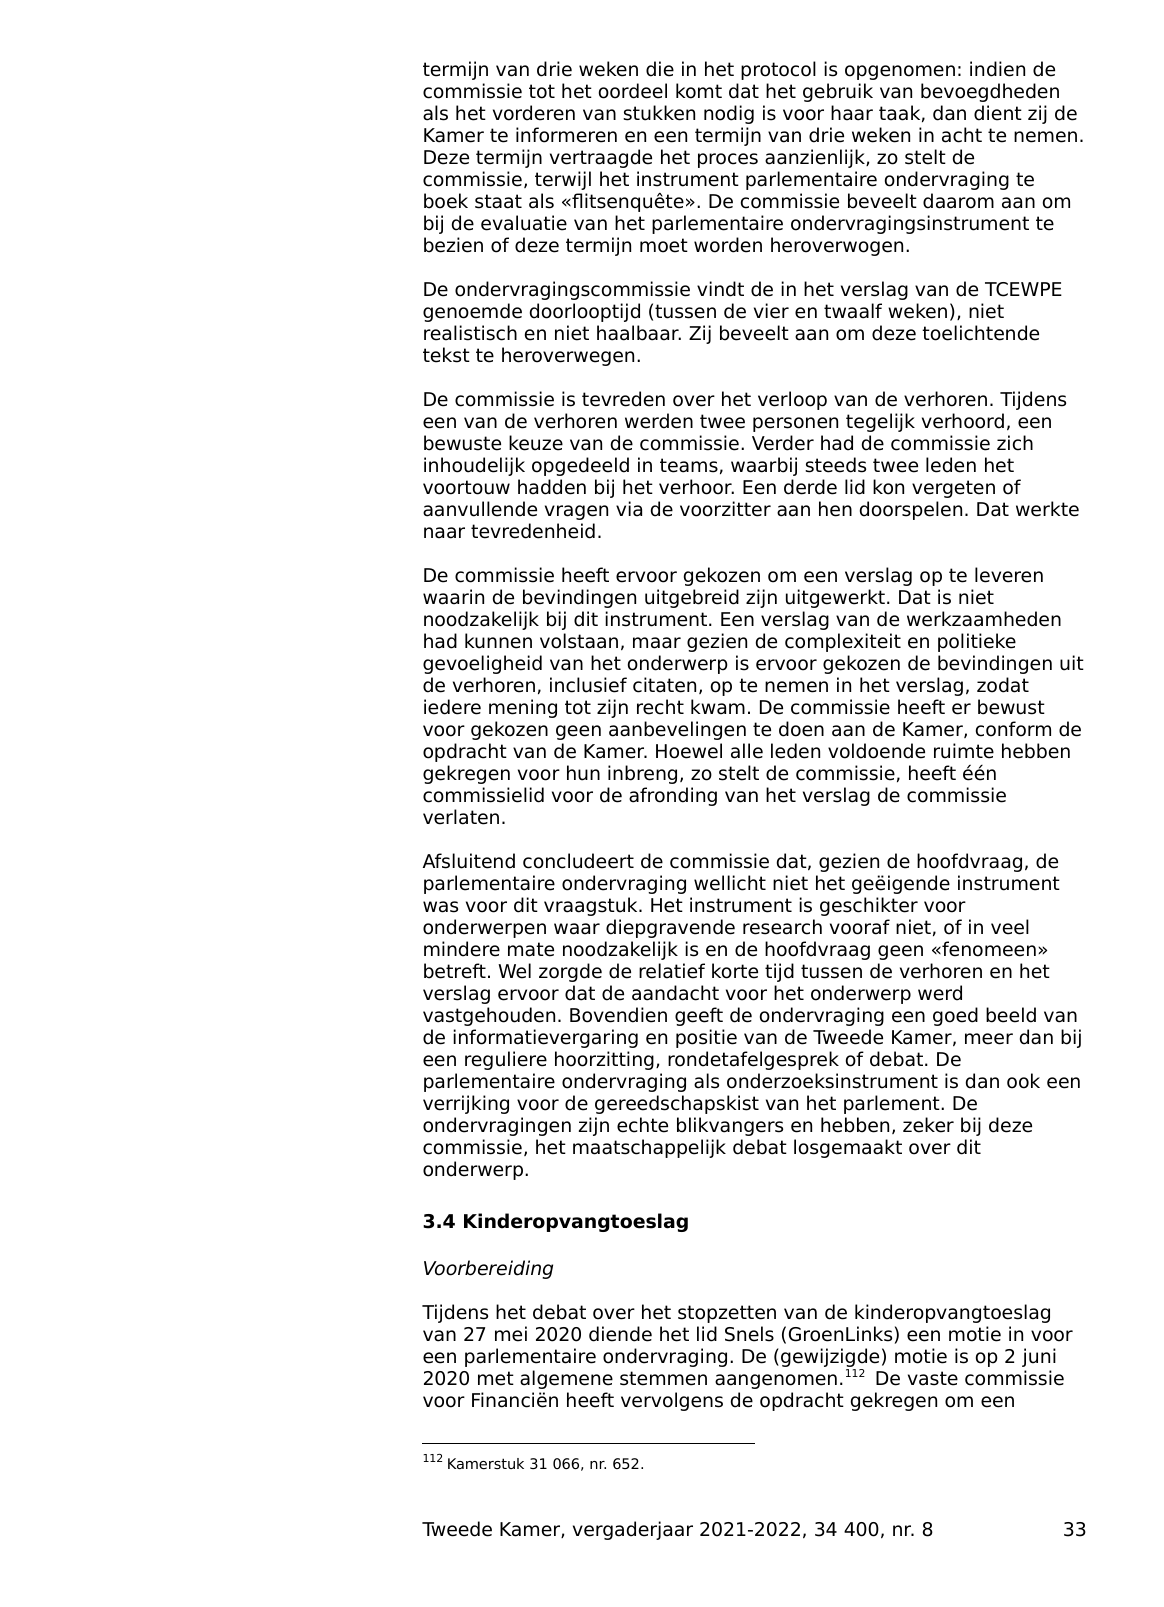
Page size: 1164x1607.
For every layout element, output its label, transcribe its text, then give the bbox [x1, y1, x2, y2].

text Afsluitend concludeert de commissie dat, gezien de hoofdvraag, de parlementaire ondervraging wellicht niet het geëigende instrument was voor dit vraagstuk. Het instrument is geschikter voor onderwerpen waar diepgravende research vooraf niet, of in veel mindere mate noodzakelijk is en de hoofdvraag geen «fenomeen» betreft. Wel zorgde de relatief korte tijd tussen de verhoren en het verslag ervoor dat de aandacht voor het onderwerp werd vastgehouden. Bovendien geeft de ondervraging een goed beeld van de informatievergaring en positie van de Tweede Kamer, meer dan bij een reguliere hoorzitting, rondetafelgesprek of debat. De parlementaire ondervraging als onderzoeksinstrument is dan ook een verrijking voor de gereedschapskist van het parlement. De ondervragingen zijn echte blikvangers en hebben, zeker bij deze commissie, het maatschappelijk debat losgemaakt over dit onderwerp. [422, 851, 1087, 1181]
text Tijdens het debat over het stopzetten van de kinderopvangtoeslag van 27 mei 2020 diende het lid Snels (GroenLinks) een motie in voor een parlementaire ondervraging. De (gewijzigde) motie is op 2 juni 2020 met algemene stemmen aangenomen. De vaste commissie voor Financiën heeft vervolgens de opdracht gekregen om een [422, 1302, 1087, 1412]
text De commissie is tevreden over het verloop van de verhoren. Tijdens een van de verhoren werden twee personen tegelijk verhoord, een bewuste keuze van de commissie. Verder had de commissie zich inhoudelijk opgedeeld in teams, waarbij steeds twee leden het voortouw hadden bij het verhoor. Een derde lid kon vergeten of aanvullende vragen via de voorzitter aan hen doorspelen. Dat werkte naar tevredenheid. [422, 389, 1087, 543]
subtitle Voorbereiding [422, 1258, 1087, 1280]
text De commissie heeft ervoor gekozen om een verslag op te leveren waarin de bevindingen uitgebreid zijn uitgewerkt. Dat is niet noodzakelijk bij dit instrument. Een verslag van de werkzaamheden had kunnen volstaan, maar gezien de complexiteit en politieke gevoeligheid van het onderwerp is ervoor gekozen de bevindingen uit de verhoren, inclusief citaten, op te nemen in het verslag, zodat iedere mening tot zijn recht kwam. De commissie heeft er bewust voor gekozen geen aanbevelingen te doen aan de Kamer, conform de opdracht van de Kamer. Hoewel alle leden voldoende ruimte hebben gekregen voor hun inbreng, zo stelt de commissie, heeft één commissielid voor de afronding van het verslag de commissie verlaten. [422, 565, 1087, 829]
text De ondervragingscommissie vindt de in het verslag van de TCEWPE genoemde doorlooptijd (tussen de vier en twaalf weken), niet realistisch en niet haalbaar. Zij beveelt aan om deze toelichtende tekst te heroverwegen. [422, 279, 1087, 367]
text termijn van drie weken die in het protocol is opgenomen: indien de commissie tot het oordeel komt dat het gebruik van bevoegdheden als het vorderen van stukken nodig is voor haar taak, dan dient zij de Kamer te informeren en een termijn van drie weken in acht te nemen. Deze termijn vertraagde het proces aanzienlijk, zo stelt de commissie, terwijl het instrument parlementaire ondervraging te boek staat als «flitsenquête». De commissie beveelt daarom aan om bij de evaluatie van het parlementaire ondervragingsinstrument te bezien of deze termijn moet worden heroverwogen. [422, 59, 1087, 257]
text Kamerstuk 31 066, nr. 652. [422, 1452, 1087, 1474]
subtitle 3.4 Kinderopvangtoeslag [422, 1211, 1087, 1233]
